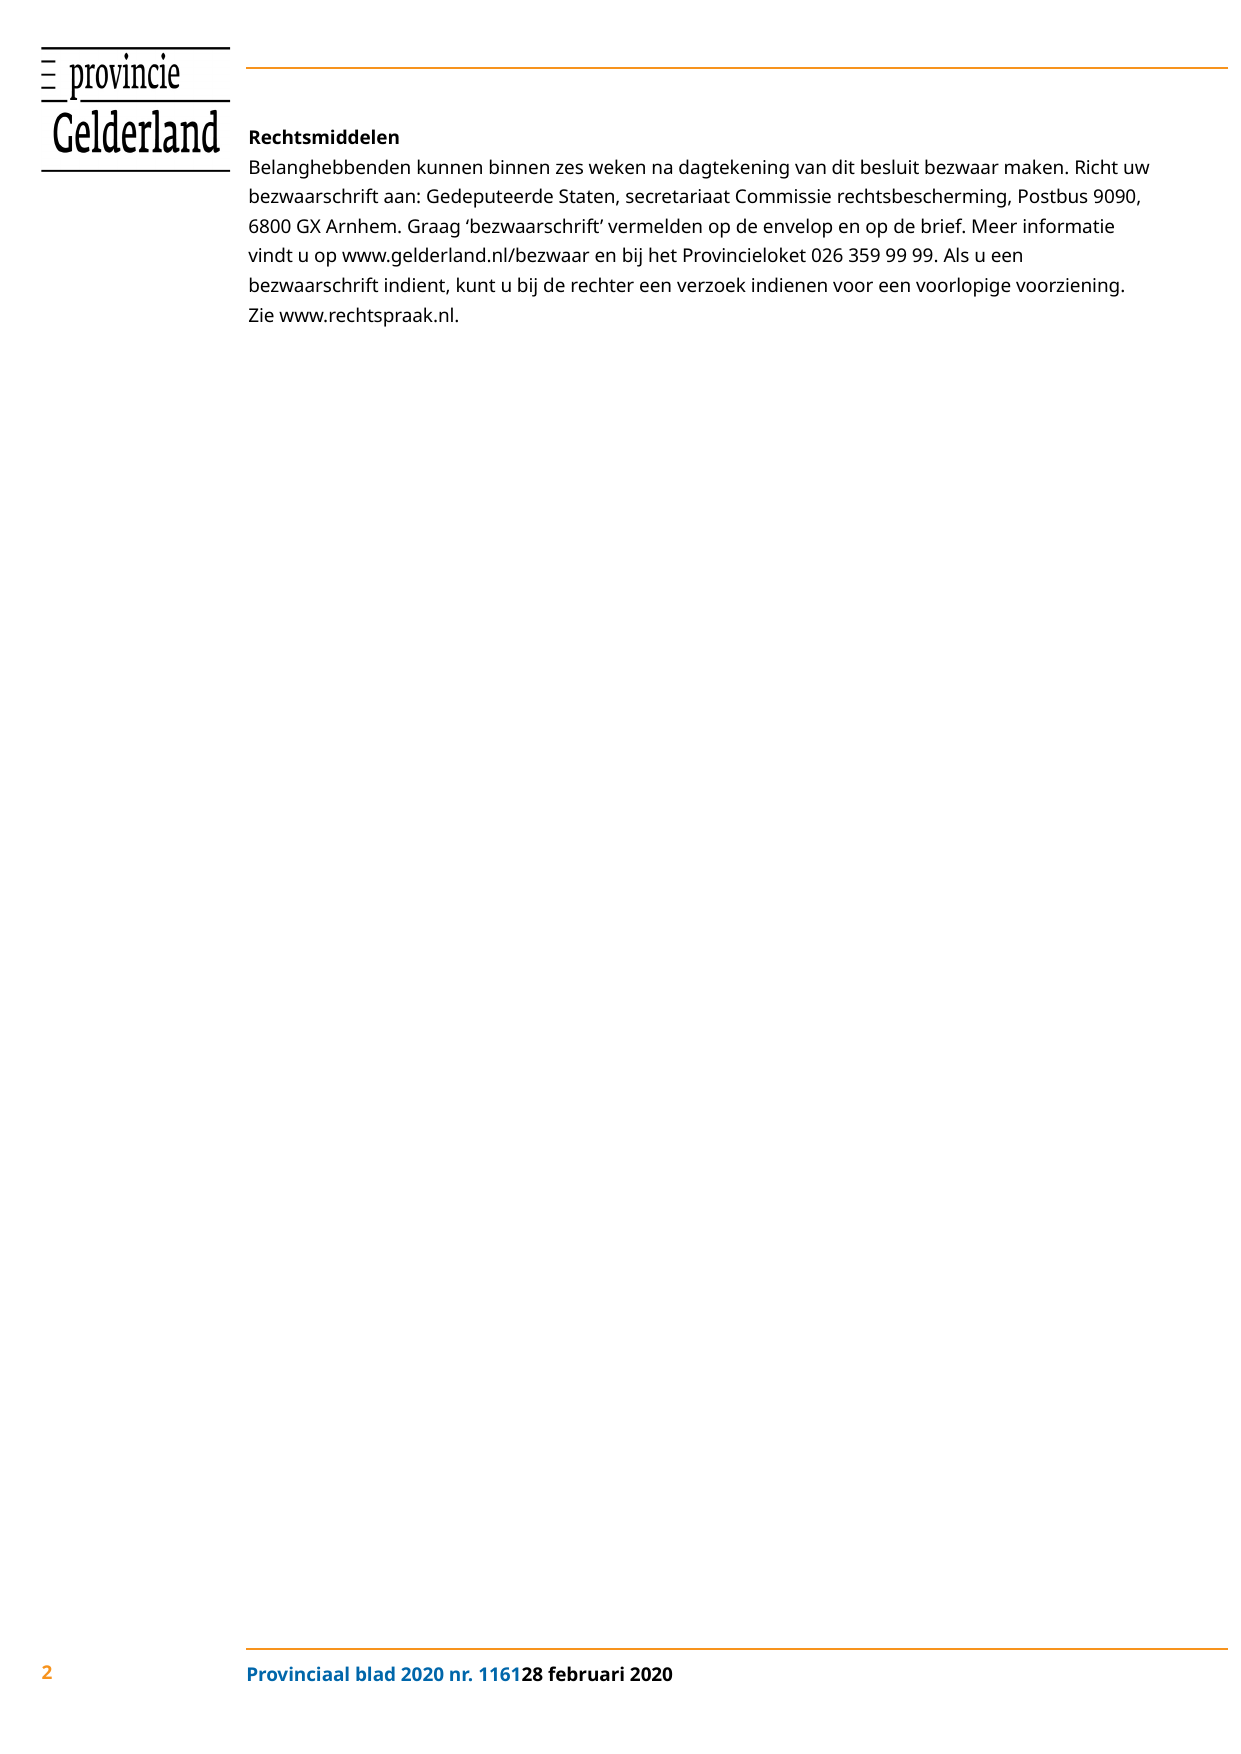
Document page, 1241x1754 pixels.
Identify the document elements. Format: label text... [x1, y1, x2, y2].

picture [41, 47, 231, 172]
text Rechtsmiddelen [248, 124, 1152, 150]
text Belanghebbenden kunnen binnen zes weken na dagtekening van dit besluit bezwaar maken. Richt uw bezwaarschrift aan: Gedeputeerde Staten, secretariaat Commissie rechtsbescherming, Postbus 9090, 6800 GX Arnhem. Graag ‘bezwaarschrift’ vermelden op de envelop en op de brief. Meer informatie vindt u op www.gelderland.nl/bezwaar en bij het Provincieloket 026 359 99 99. Als u een bezwaarschrift indient, kunt u bij de rechter een verzoek indienen voor een voorlopige voorziening. Zie www.rechtspraak.nl. [248, 154, 1152, 328]
